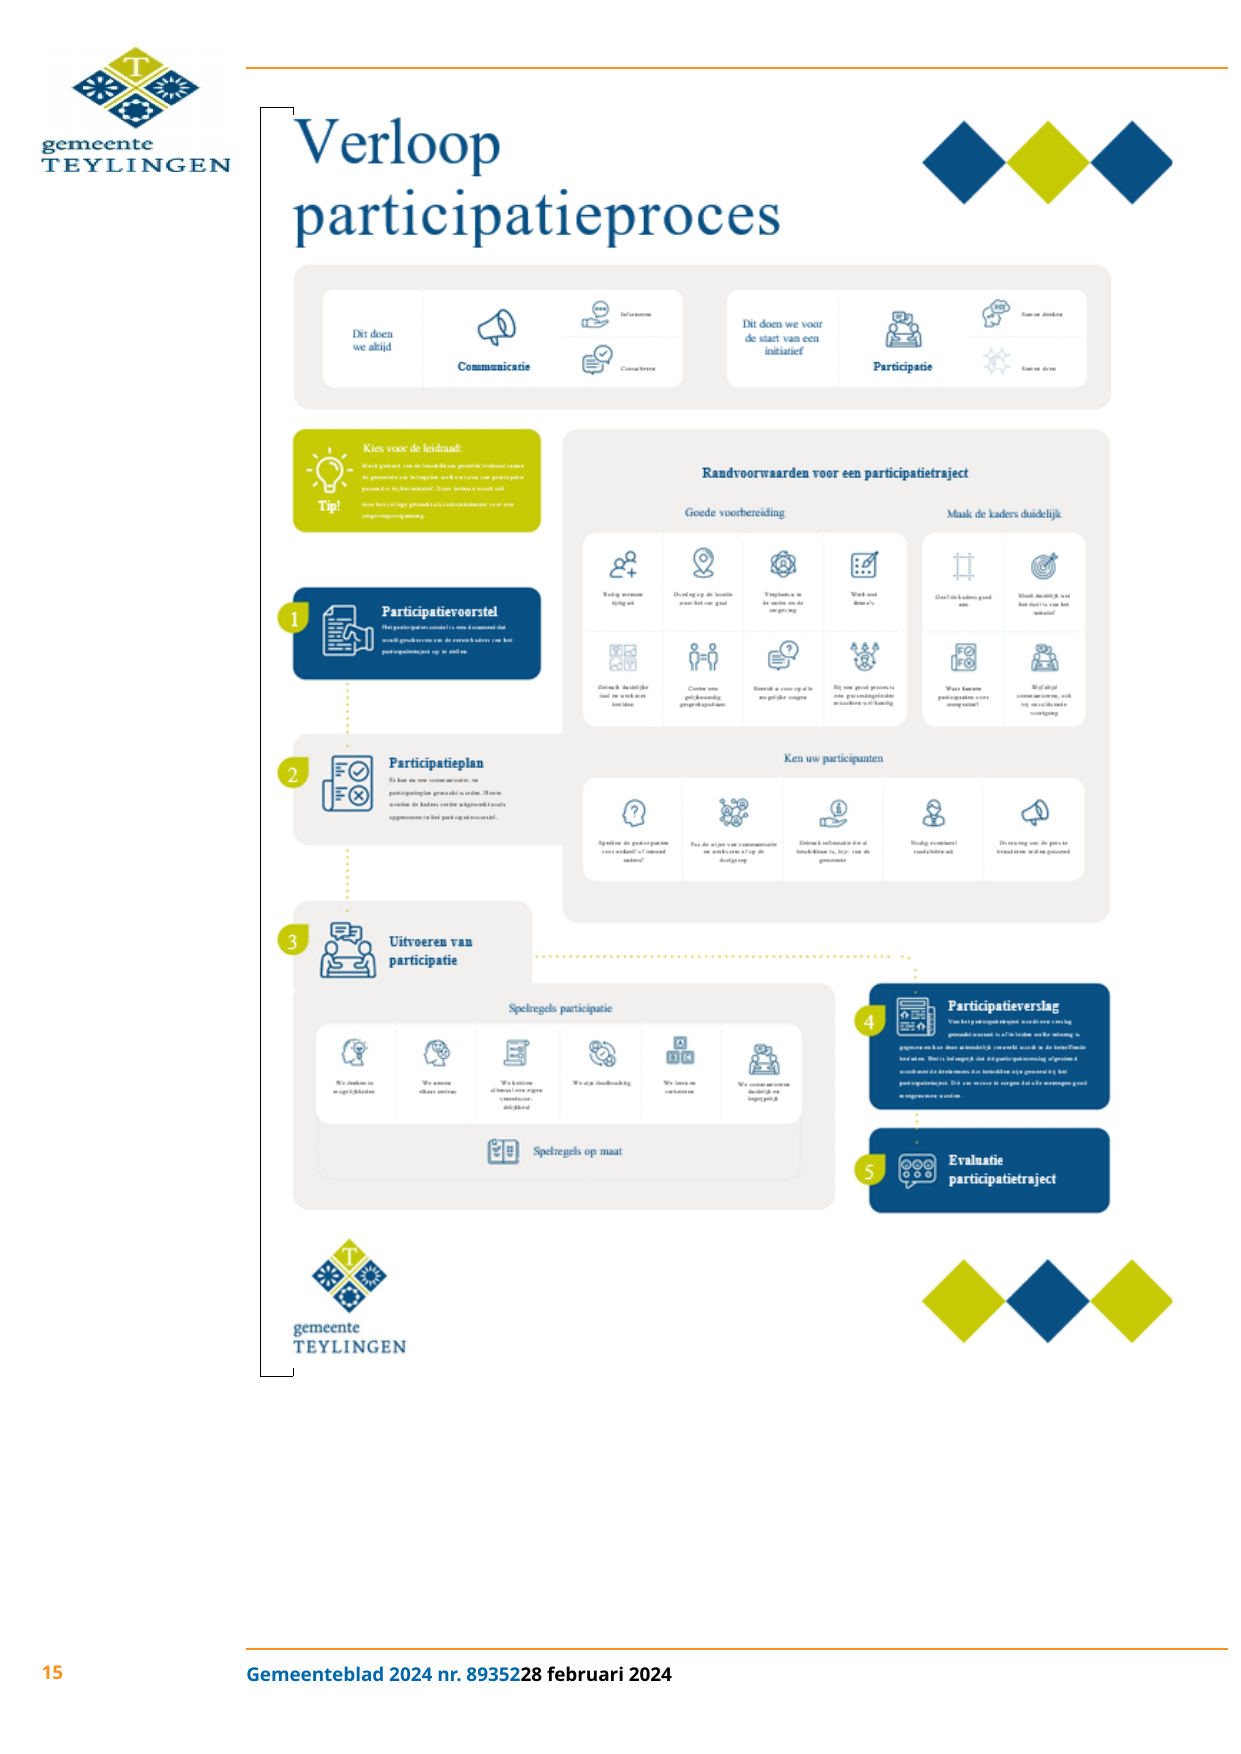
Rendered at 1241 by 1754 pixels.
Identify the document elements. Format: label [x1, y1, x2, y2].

picture [41, 47, 231, 172]
picture [268, 115, 1173, 1368]
